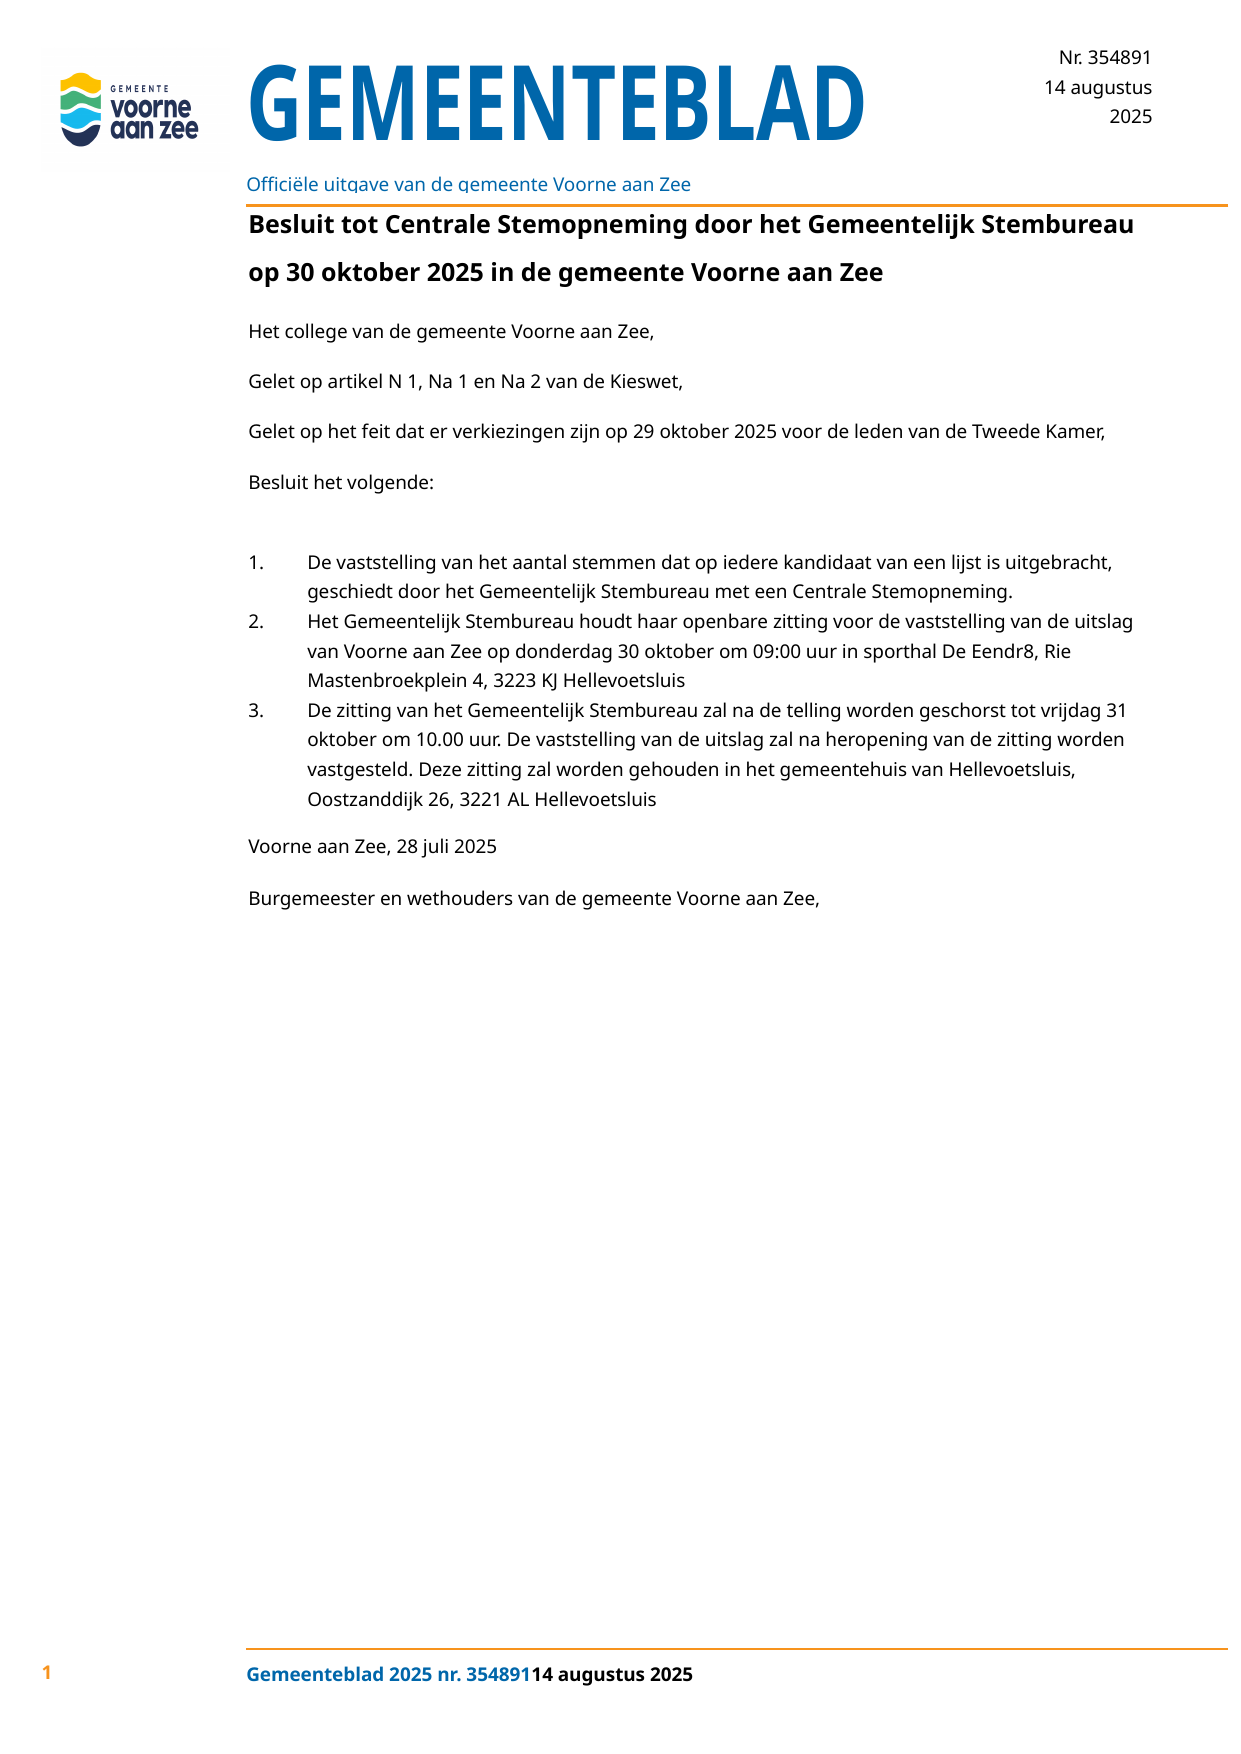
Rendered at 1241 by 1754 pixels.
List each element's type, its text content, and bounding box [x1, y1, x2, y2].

picture [41, 47, 231, 172]
list De vaststelling van het aantal stemmen dat op iedere kandidaat van een lijst is uitgebracht, geschiedt door het Gemeentelijk Stembureau met een Centrale Stemopneming. [248, 549, 1152, 604]
list De zitting van het Gemeentelijk Stembureau zal na de telling worden geschorst tot vrijdag 31 oktober om 10.00 uur. De vaststelling van de uitslag zal na heropening van de zitting worden vastgesteld. Deze zitting zal worden gehouden in het gemeentehuis van Hellevoetsluis, Oostzanddijk 26, 3221 AL Hellevoetsluis [248, 697, 1152, 812]
list Het Gemeentelijk Stembureau houdt haar openbare zitting voor de vaststelling van de uitslag van Voorne aan Zee op donderdag 30 oktober om 09:00 uur in sporthal De Eendr8, Rie Mastenbroekplein 4, 3223 KJ Hellevoetsluis [248, 608, 1152, 693]
text Besluit tot Centrale Stemopneming door het Gemeentelijk Stembureau op 30 oktober 2025 in de gemeente Voorne aan Zee [248, 207, 1152, 288]
text Gelet op artikel N 1, Na 1 en Na 2 van de Kieswet, [248, 368, 1152, 394]
text Burgemeester en wethouders van de gemeente Voorne aan Zee, [248, 885, 1152, 911]
text Besluit het volgende: [248, 469, 1152, 495]
text Gelet op het feit dat er verkiezingen zijn op 29 oktober 2025 voor de leden van de Tweede Kamer, [248, 419, 1152, 444]
text Voorne aan Zee, 28 juli 2025 [248, 834, 1152, 859]
text Het college van de gemeente Voorne aan Zee, [248, 318, 1152, 344]
